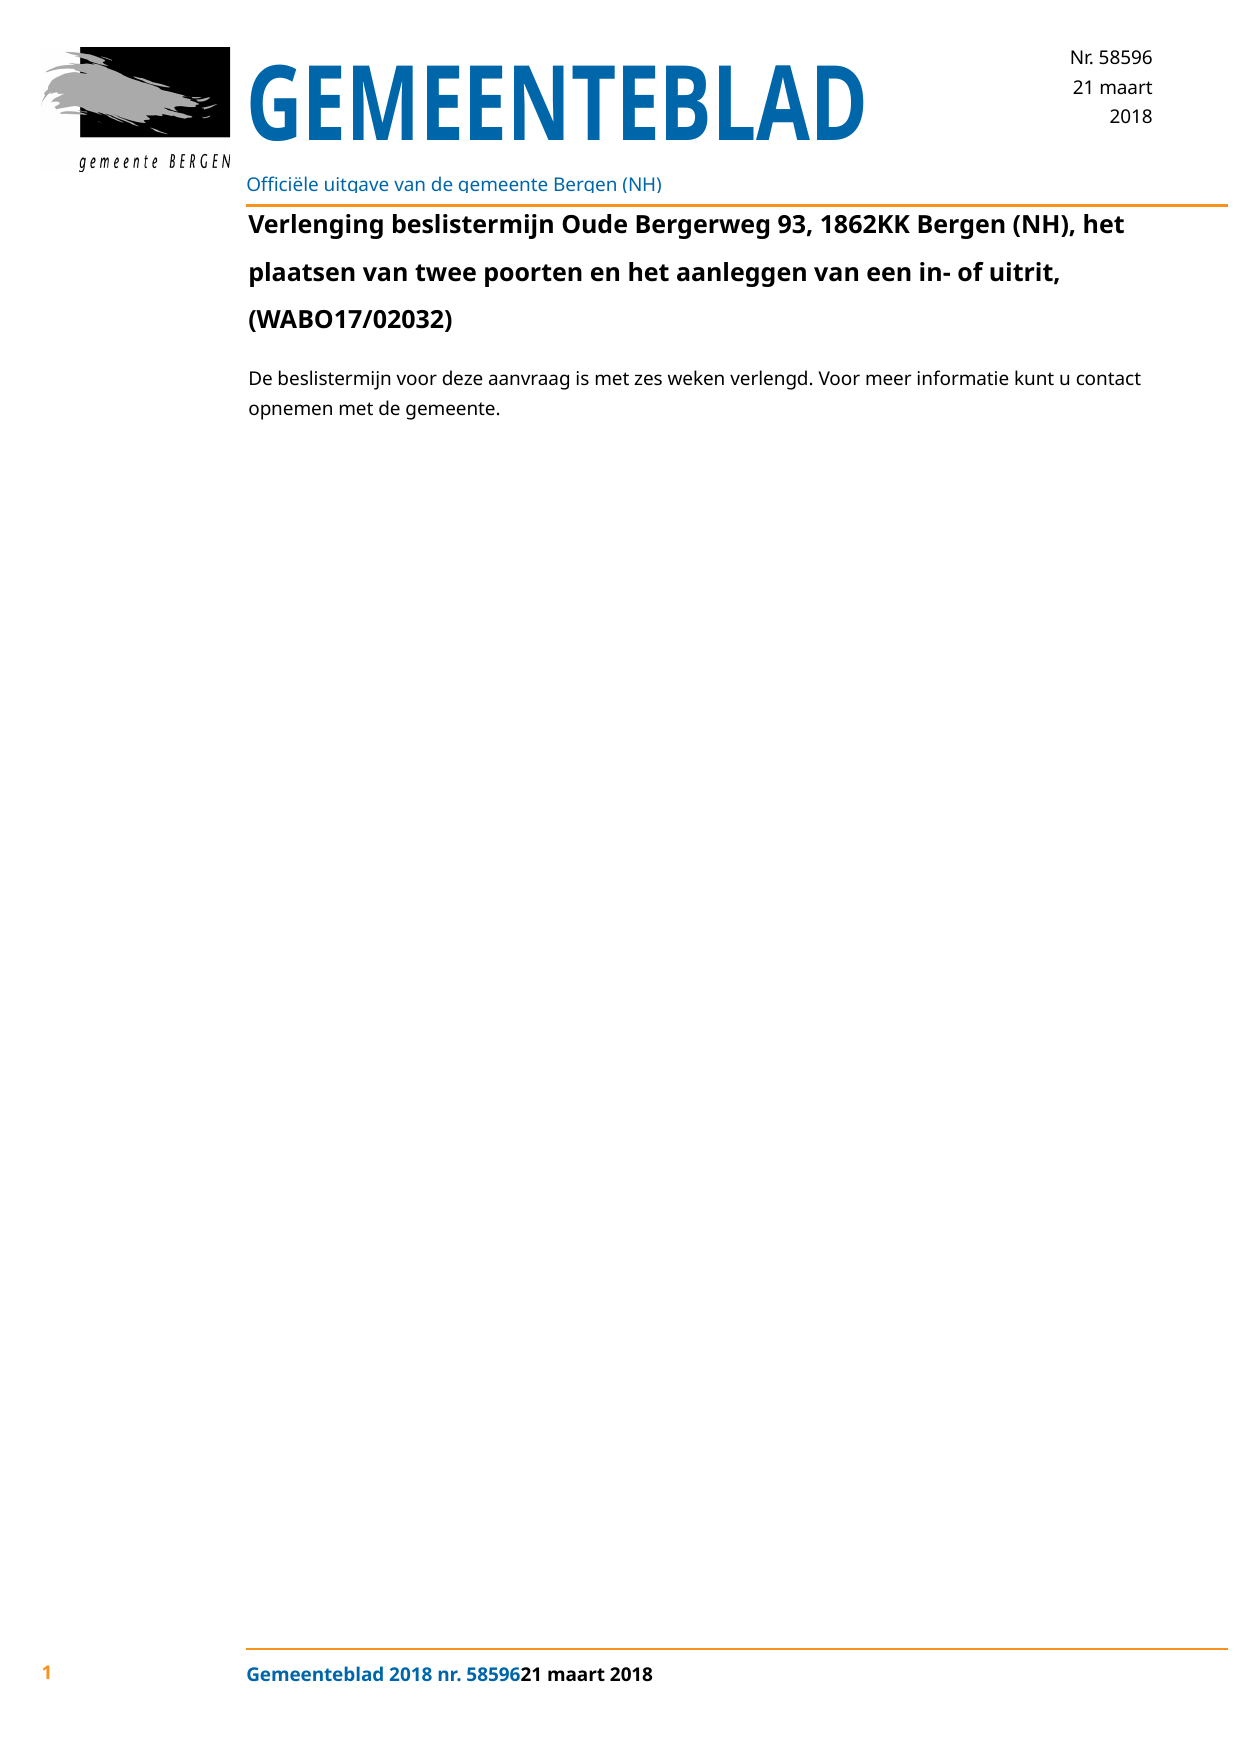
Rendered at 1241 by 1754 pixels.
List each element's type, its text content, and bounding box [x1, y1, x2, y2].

picture [41, 47, 231, 172]
text Verlenging beslistermijn Oude Bergerweg 93, 1862KK Bergen (NH), het plaatsen van twee poorten en het aanleggen van een in- of uitrit, (WABO17/02032) [248, 207, 1152, 336]
text De beslistermijn voor deze aanvraag is met zes weken verlengd. Voor meer informatie kunt u contact opnemen met de gemeente. [248, 366, 1152, 421]
